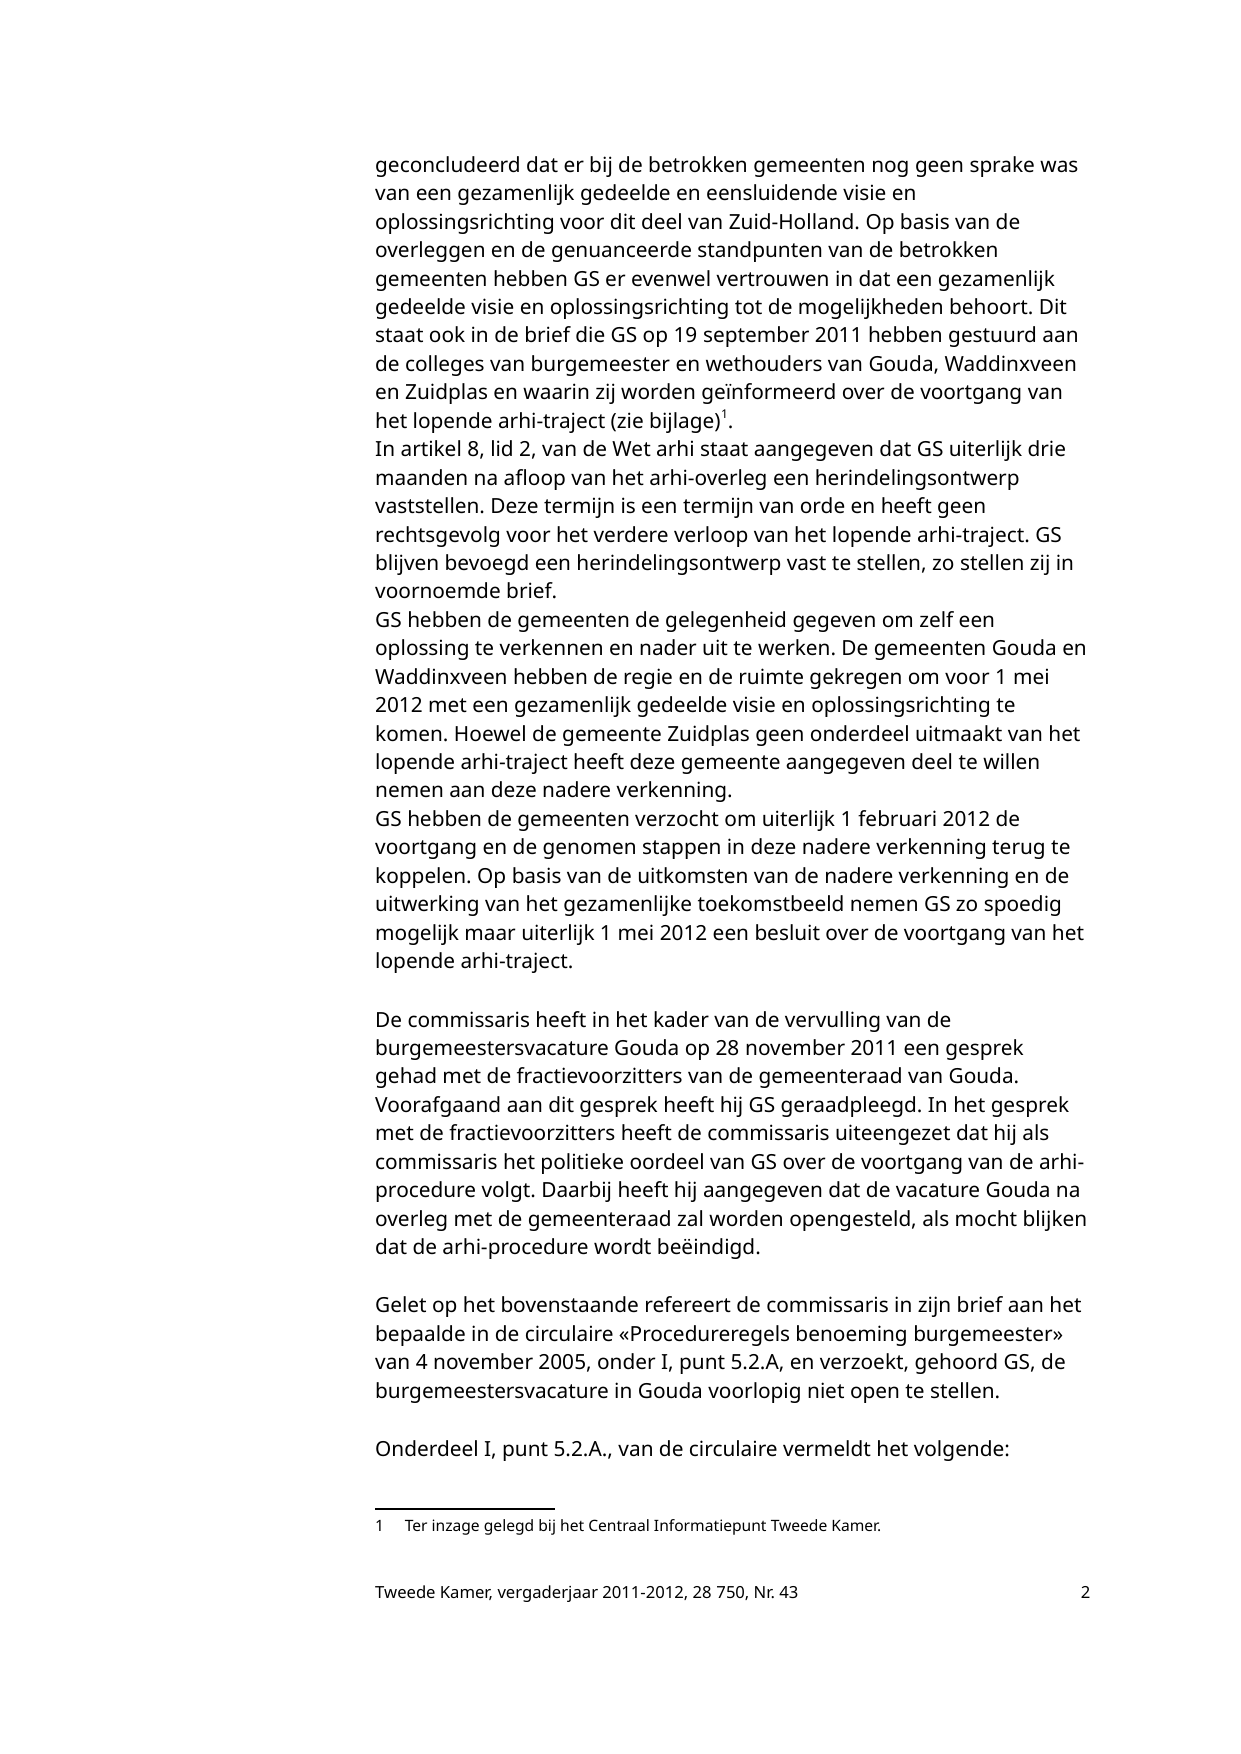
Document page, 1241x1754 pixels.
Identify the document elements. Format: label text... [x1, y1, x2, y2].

text geconcludeerd dat er bij de betrokken gemeenten nog geen sprake was van een gezamenlijk gedeelde en eensluidende visie en oplossingsrichting voor dit deel van Zuid-Holland. Op basis van de overleggen en de genuanceerde standpunten van de betrokken gemeenten hebben GS er evenwel vertrouwen in dat een gezamenlijk gedeelde visie en oplossingsrichting tot de mogelijkheden behoort. Dit staat ook in de brief die GS op 19 september 2011 hebben gestuurd aan de colleges van burgemeester en wethouders van Gouda, Waddinxveen en Zuidplas en waarin zij worden geïnformeerd over de voortgang van het lopende arhi-traject (zie bijlage). [375, 150, 1090, 434]
text Gelet op het bovenstaande refereert de commissaris in zijn brief aan het bepaalde in de circulaire «Procedureregels benoeming burgemeester» van 4 november 2005, onder I, punt 5.2.A, en verzoekt, gehoord GS, de burgemeestersvacature in Gouda voorlopig niet open te stellen. [375, 1291, 1090, 1404]
text Ter inzage gelegd bij het Centraal Informatiepunt Tweede Kamer. [375, 1508, 1090, 1536]
text In artikel 8, lid 2, van de Wet arhi staat aangegeven dat GS uiterlijk drie maanden na afloop van het arhi-overleg een herindelingsontwerp vaststellen. Deze termijn is een termijn van orde en heeft geen rechtsgevolg voor het verdere verloop van het lopende arhi-traject. GS blijven bevoegd een herindelingsontwerp vast te stellen, zo stellen zij in voornoemde brief. [375, 434, 1090, 605]
text GS hebben de gemeenten de gelegenheid gegeven om zelf een oplossing te verkennen en nader uit te werken. De gemeenten Gouda en Waddinxveen hebben de regie en de ruimte gekregen om voor 1 mei 2012 met een gezamenlijk gedeelde visie en oplossingsrichting te komen. Hoewel de gemeente Zuidplas geen onderdeel uitmaakt van het lopende arhi-traject heeft deze gemeente aangegeven deel te willen nemen aan deze nadere verkenning. [375, 605, 1090, 804]
text GS hebben de gemeenten verzocht om uiterlijk 1 februari 2012 de voortgang en de genomen stappen in deze nadere verkenning terug te koppelen. Op basis van de uitkomsten van de nadere verkenning en de uitwerking van het gezamenlijke toekomstbeeld nemen GS zo spoedig mogelijk maar uiterlijk 1 mei 2012 een besluit over de voortgang van het lopende arhi-traject. [375, 804, 1090, 975]
text Onderdeel I, punt 5.2.A., van de circulaire vermeldt het volgende: [375, 1434, 1090, 1463]
text De commissaris heeft in het kader van de vervulling van de burgemeestersvacature Gouda op 28 november 2011 een gesprek gehad met de fractievoorzitters van de gemeenteraad van Gouda. Voorafgaand aan dit gesprek heeft hij GS geraadpleegd. In het gesprek met de fractievoorzitters heeft de commissaris uiteengezet dat hij als commissaris het politieke oordeel van GS over de voortgang van de arhi-procedure volgt. Daarbij heeft hij aangegeven dat de vacature Gouda na overleg met de gemeenteraad zal worden opengesteld, als mocht blijken dat de arhi-procedure wordt beëindigd. [375, 1005, 1090, 1261]
